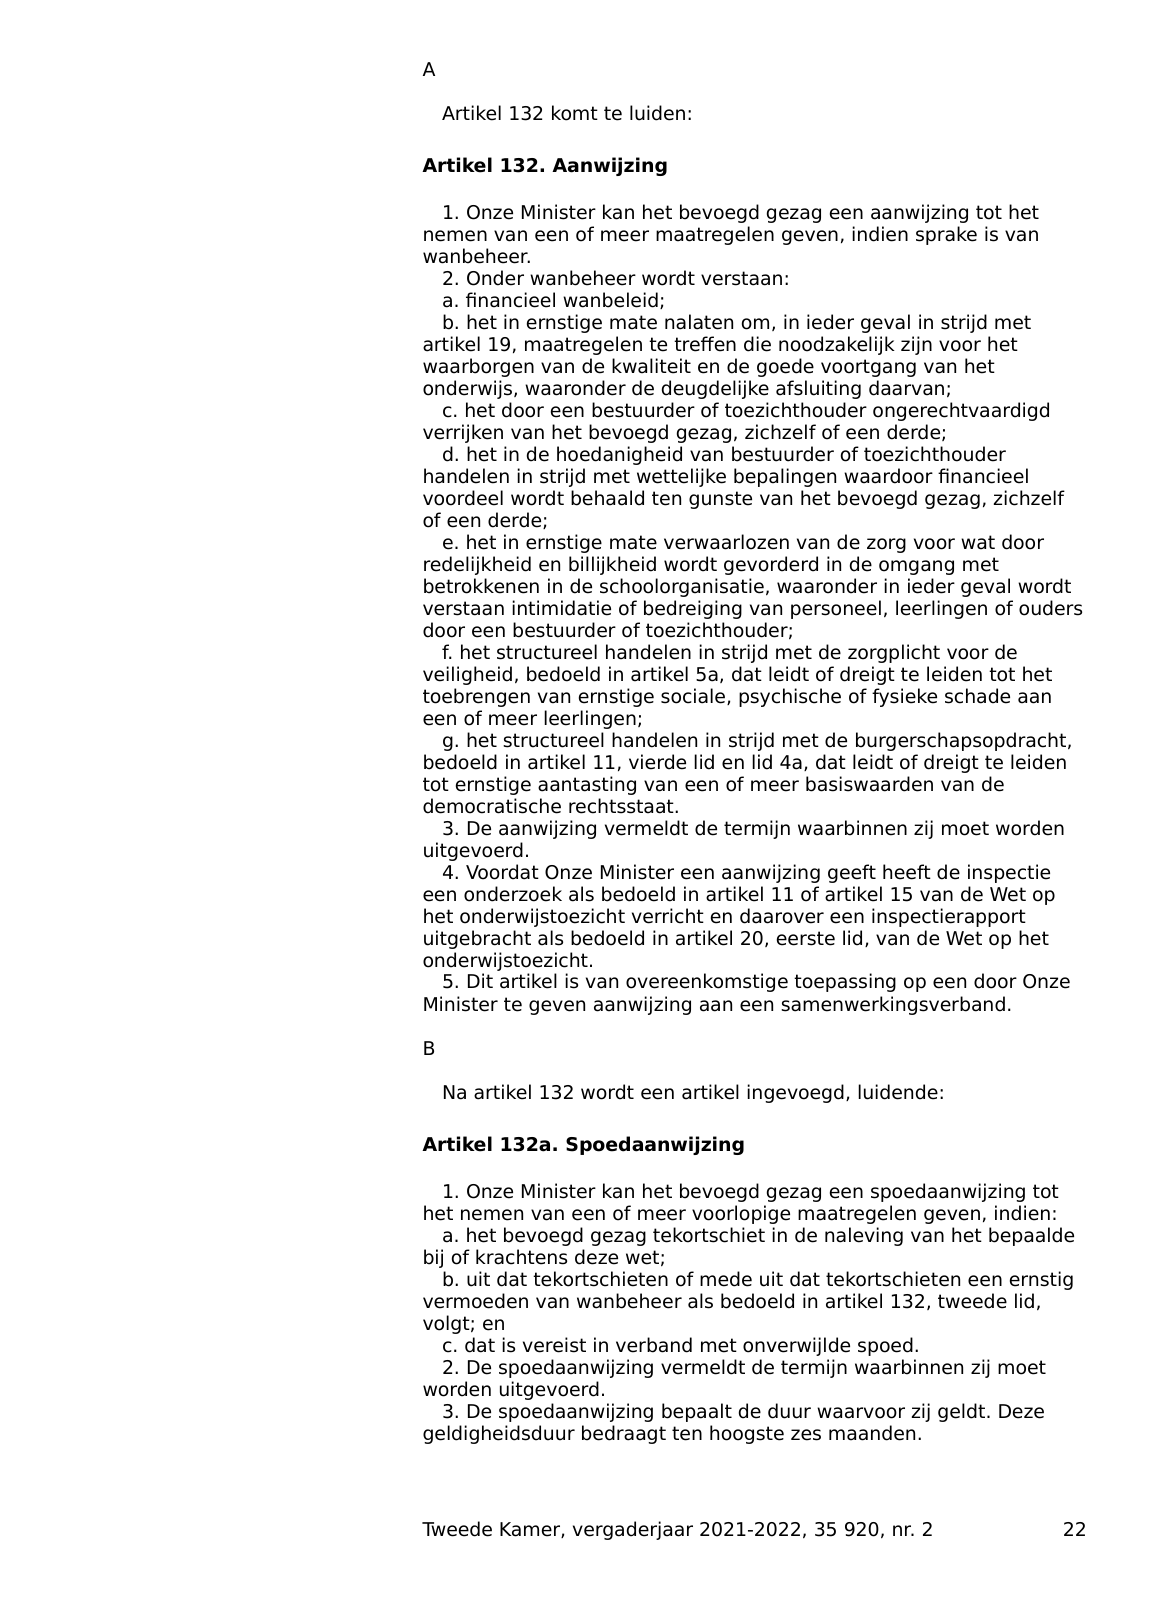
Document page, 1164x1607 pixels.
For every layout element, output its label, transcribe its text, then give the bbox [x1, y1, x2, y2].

text a. het bevoegd gezag tekortschiet in de naleving van het bepaalde bij of krachtens deze wet; [422, 1225, 1087, 1269]
text A [422, 59, 1087, 81]
text c. het door een bestuurder of toezichthouder ongerechtvaardigd verrijken van het bevoegd gezag, zichzelf of een derde; [422, 400, 1087, 444]
text 5. Dit artikel is van overeenkomstige toepassing op een door Onze Minister te geven aanwijzing aan een samenwerkingsverband. [422, 971, 1087, 1015]
subtitle Artikel 132a. Spoedaanwijzing [422, 1134, 1087, 1156]
text 1. Onze Minister kan het bevoegd gezag een aanwijzing tot het nemen van een of meer maatregelen geven, indien sprake is van wanbeheer. [422, 202, 1087, 268]
text g. het structureel handelen in strijd met de burgerschapsopdracht, bedoeld in artikel 11, vierde lid en lid 4a, dat leidt of dreigt te leiden tot ernstige aantasting van een of meer basiswaarden van de democratische rechtsstaat. [422, 730, 1087, 818]
text c. dat is vereist in verband met onverwijlde spoed. [422, 1334, 1087, 1357]
text d. het in de hoedanigheid van bestuurder of toezichthouder handelen in strijd met wettelijke bepalingen waardoor financieel voordeel wordt behaald ten gunste van het bevoegd gezag, zichzelf of een derde; [422, 444, 1087, 532]
text e. het in ernstige mate verwaarlozen van de zorg voor wat door redelijkheid en billijkheid wordt gevorderd in de omgang met betrokkenen in de schoolorganisatie, waaronder in ieder geval wordt verstaan intimidatie of bedreiging van personeel, leerlingen of ouders door een bestuurder of toezichthouder; [422, 532, 1087, 642]
text Artikel 132 komt te luiden: [422, 103, 1087, 125]
text 3. De aanwijzing vermeldt de termijn waarbinnen zij moet worden uitgevoerd. [422, 818, 1087, 862]
text 3. De spoedaanwijzing bepaalt de duur waarvoor zij geldt. Deze geldigheidsduur bedraagt ten hoogste zes maanden. [422, 1401, 1087, 1444]
text 2. De spoedaanwijzing vermeldt de termijn waarbinnen zij moet worden uitgevoerd. [422, 1357, 1087, 1401]
text a. financieel wanbeleid; [422, 290, 1087, 312]
text b. uit dat tekortschieten of mede uit dat tekortschieten een ernstig vermoeden van wanbeheer als bedoeld in artikel 132, tweede lid, volgt; en [422, 1269, 1087, 1334]
text b. het in ernstige mate nalaten om, in ieder geval in strijd met artikel 19, maatregelen te treffen die noodzakelijk zijn voor het waarborgen van de kwaliteit en de goede voortgang van het onderwijs, waaronder de deugdelijke afsluiting daarvan; [422, 312, 1087, 400]
text 4. Voordat Onze Minister een aanwijzing geeft heeft de inspectie een onderzoek als bedoeld in artikel 11 of artikel 15 van de Wet op het onderwijstoezicht verricht en daarover een inspectierapport uitgebracht als bedoeld in artikel 20, eerste lid, van de Wet op het onderwijstoezicht. [422, 862, 1087, 971]
subtitle Artikel 132. Aanwijzing [422, 155, 1087, 177]
text f. het structureel handelen in strijd met de zorgplicht voor de veiligheid, bedoeld in artikel 5a, dat leidt of dreigt te leiden tot het toebrengen van ernstige sociale, psychische of fysieke schade aan een of meer leerlingen; [422, 642, 1087, 730]
text Na artikel 132 wordt een artikel ingevoegd, luidende: [422, 1082, 1087, 1104]
text 2. Onder wanbeheer wordt verstaan: [422, 268, 1087, 290]
text B [422, 1038, 1087, 1059]
text 1. Onze Minister kan het bevoegd gezag een spoedaanwijzing tot het nemen van een of meer voorlopige maatregelen geven, indien: [422, 1181, 1087, 1225]
